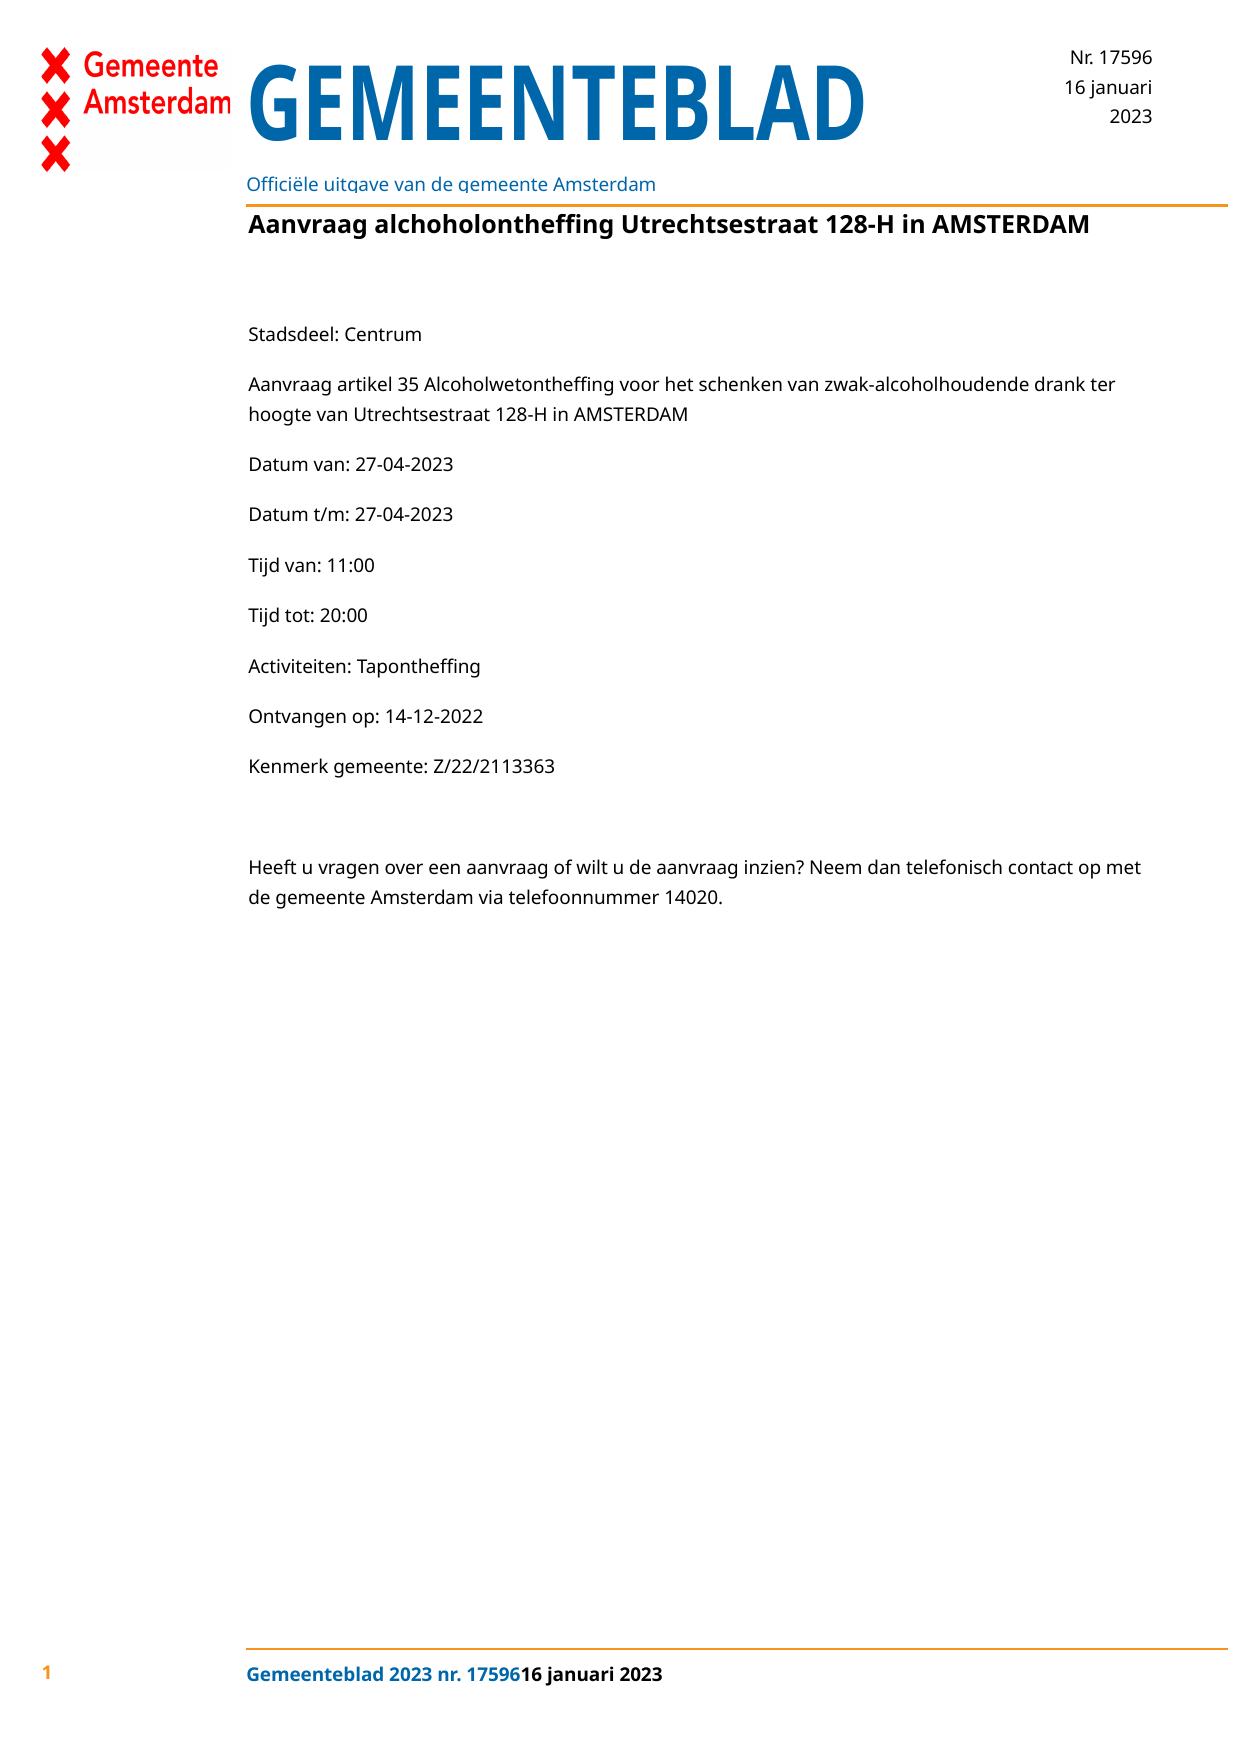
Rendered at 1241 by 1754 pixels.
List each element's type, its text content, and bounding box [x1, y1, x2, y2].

text Aanvraag alchoholontheffing Utrechtsestraat 128-H in AMSTERDAM [248, 207, 1152, 241]
text Aanvraag artikel 35 Alcoholwetontheffing voor het schenken van zwak-alcoholhoudende drank ter hoogte van Utrechtsestraat 128-H in AMSTERDAM [248, 371, 1152, 426]
text Activiteiten: Tapontheffing [248, 653, 1152, 678]
text Heeft u vragen over een aanvraag of wilt u de aanvraag inzien? Neem dan telefonisch contact op met de gemeente Amsterdam via telefoonnummer 14020. [248, 854, 1152, 910]
text Ontvangen op: 14-12-2022 [248, 703, 1152, 729]
text Kenmerk gemeente: Z/22/2113363 [248, 754, 1152, 779]
text Datum t/m: 27-04-2023 [248, 502, 1152, 527]
text Tijd van: 11:00 [248, 552, 1152, 578]
text Stadsdeel: Centrum [248, 321, 1152, 346]
text Datum van: 27-04-2023 [248, 451, 1152, 477]
text Tijd tot: 20:00 [248, 602, 1152, 628]
picture [41, 47, 231, 172]
